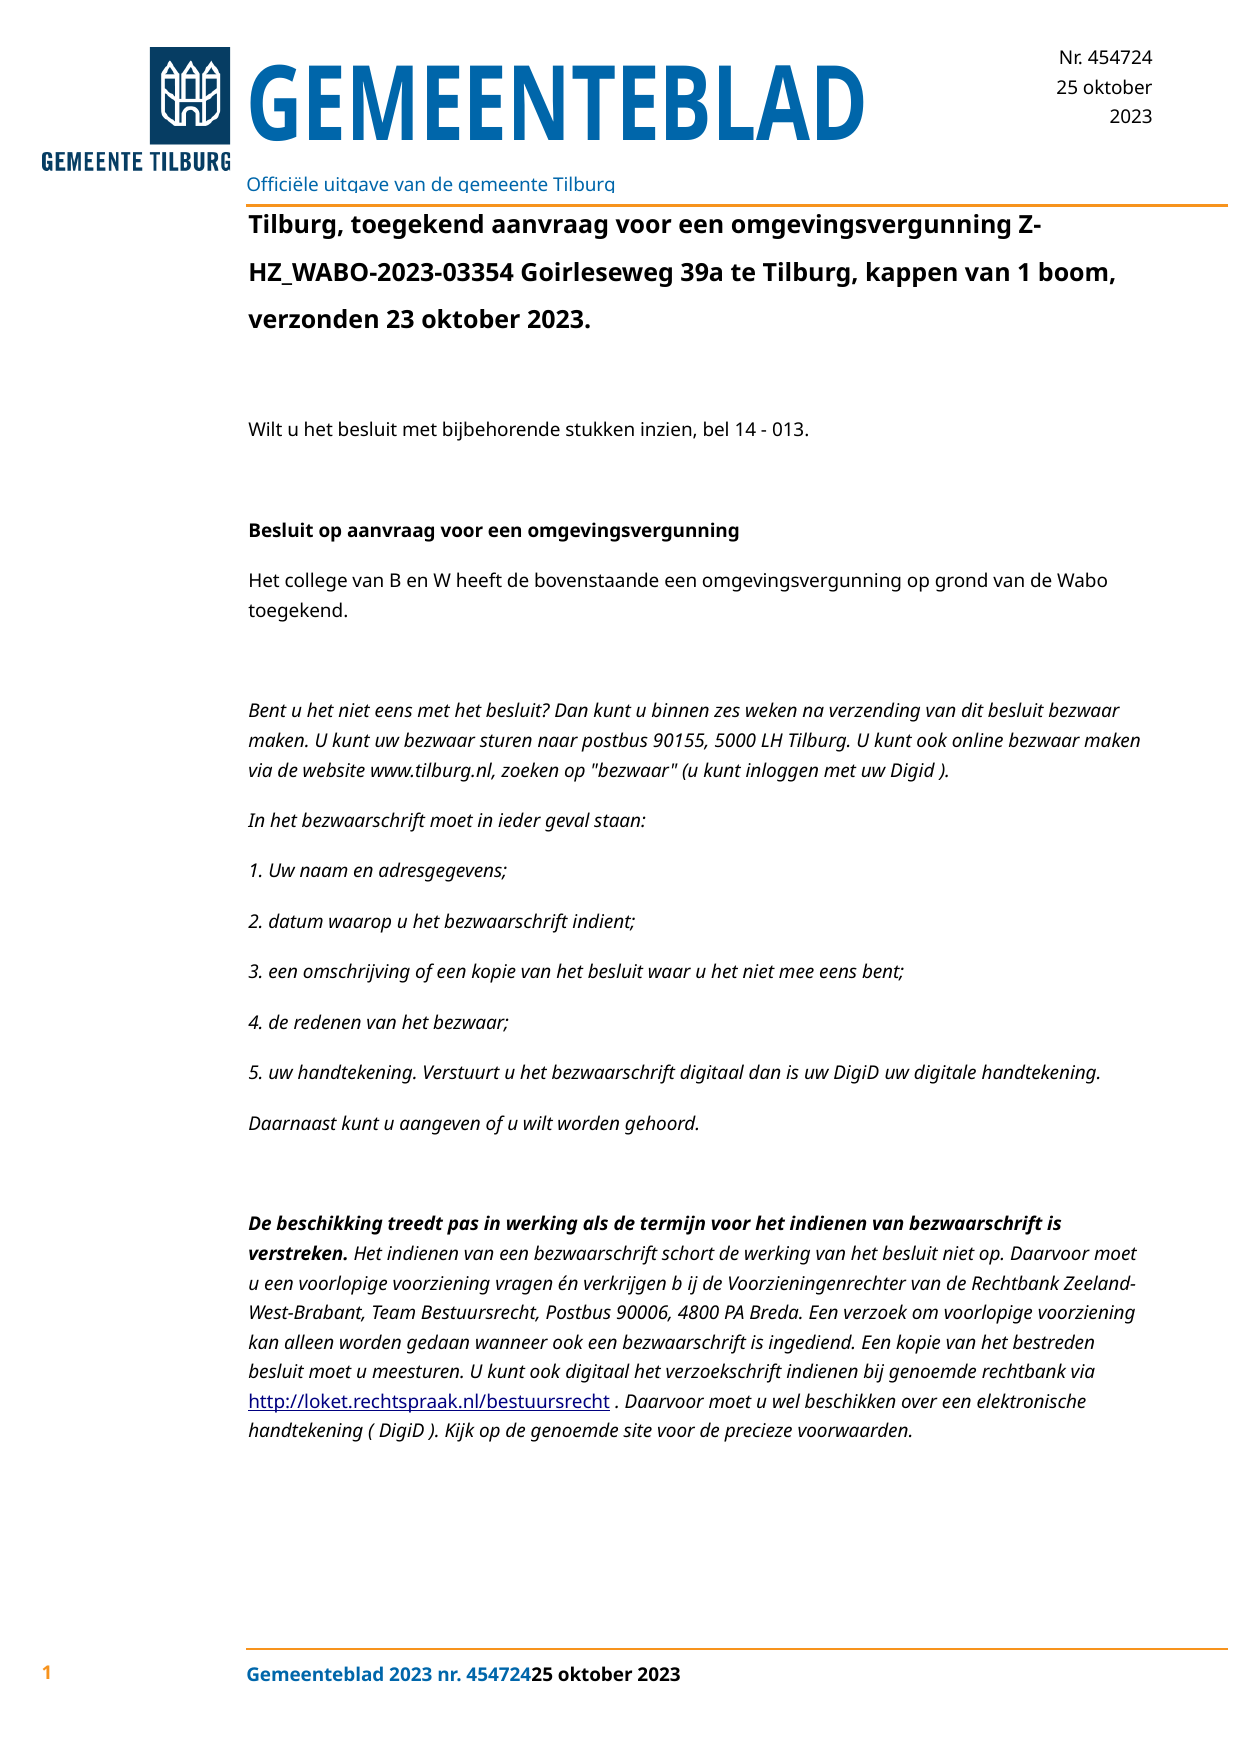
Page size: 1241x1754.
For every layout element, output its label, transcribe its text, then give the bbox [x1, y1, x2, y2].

text De beschikking treedt pas in werking als de termijn voor het indienen van bezwaarschrift is verstreken. Het indienen van een bezwaarschrift schort de werking van het besluit niet op. Daarvoor moet u een voorlopige voorziening vragen én verkrijgen b ij de Voorzieningenrechter van de Rechtbank Zeeland-West-Brabant, Team Bestuursrecht, Postbus 90006, 4800 PA Breda. Een verzoek om voorlopige voorziening kan alleen worden gedaan wanneer ook een bezwaarschrift is ingediend. Een kopie van het bestreden besluit moet u meesturen. U kunt ook digitaal het verzoekschrift indienen bij genoemde rechtbank via http://loket.rechtspraak.nl/bestuursrecht . Daarvoor moet u wel beschikken over een elektronische handtekening ( DigiD ). Kijk op de genoemde site voor de precieze voorwaarden. [248, 1211, 1152, 1443]
text 3. een omschrijving of een kopie van het besluit waar u het niet mee eens bent; [248, 958, 1152, 984]
text In het bezwaarschrift moet in ieder geval staan: [248, 807, 1152, 833]
text Wilt u het besluit met bijbehorende stukken inzien, bel 14 - 013. [248, 416, 1152, 442]
text Tilburg, toegekend aanvraag voor een omgevingsvergunning Z-HZ_WABO-2023-03354 Goirleseweg 39a te Tilburg, kappen van 1 boom, verzonden 23 oktober 2023. [248, 207, 1152, 336]
text Daarnaast kunt u aangeven of u wilt worden gehoord. [248, 1110, 1152, 1135]
text 4. de redenen van het bezwaar; [248, 1009, 1152, 1034]
picture [41, 47, 231, 172]
text Het college van B en W heeft de bovenstaande een omgevingsvergunning op grond van de Wabo toegekend. [248, 567, 1152, 622]
text Besluit op aanvraag voor een omgevingsvergunning [248, 517, 1152, 542]
text 5. uw handtekening. Verstuurt u het bezwaarschrift digitaal dan is uw DigiD uw digitale handtekening. [248, 1059, 1152, 1085]
text 2. datum waarop u het bezwaarschrift indient; [248, 908, 1152, 934]
text Bent u het niet eens met het besluit? Dan kunt u binnen zes weken na verzending van dit besluit bezwaar maken. U kunt uw bezwaar sturen naar postbus 90155, 5000 LH Tilburg. U kunt ook online bezwaar maken via de website www.tilburg.nl, zoeken op "bezwaar" (u kunt inloggen met uw Digid ). [248, 698, 1152, 782]
text 1. Uw naam en adresgegevens; [248, 858, 1152, 883]
